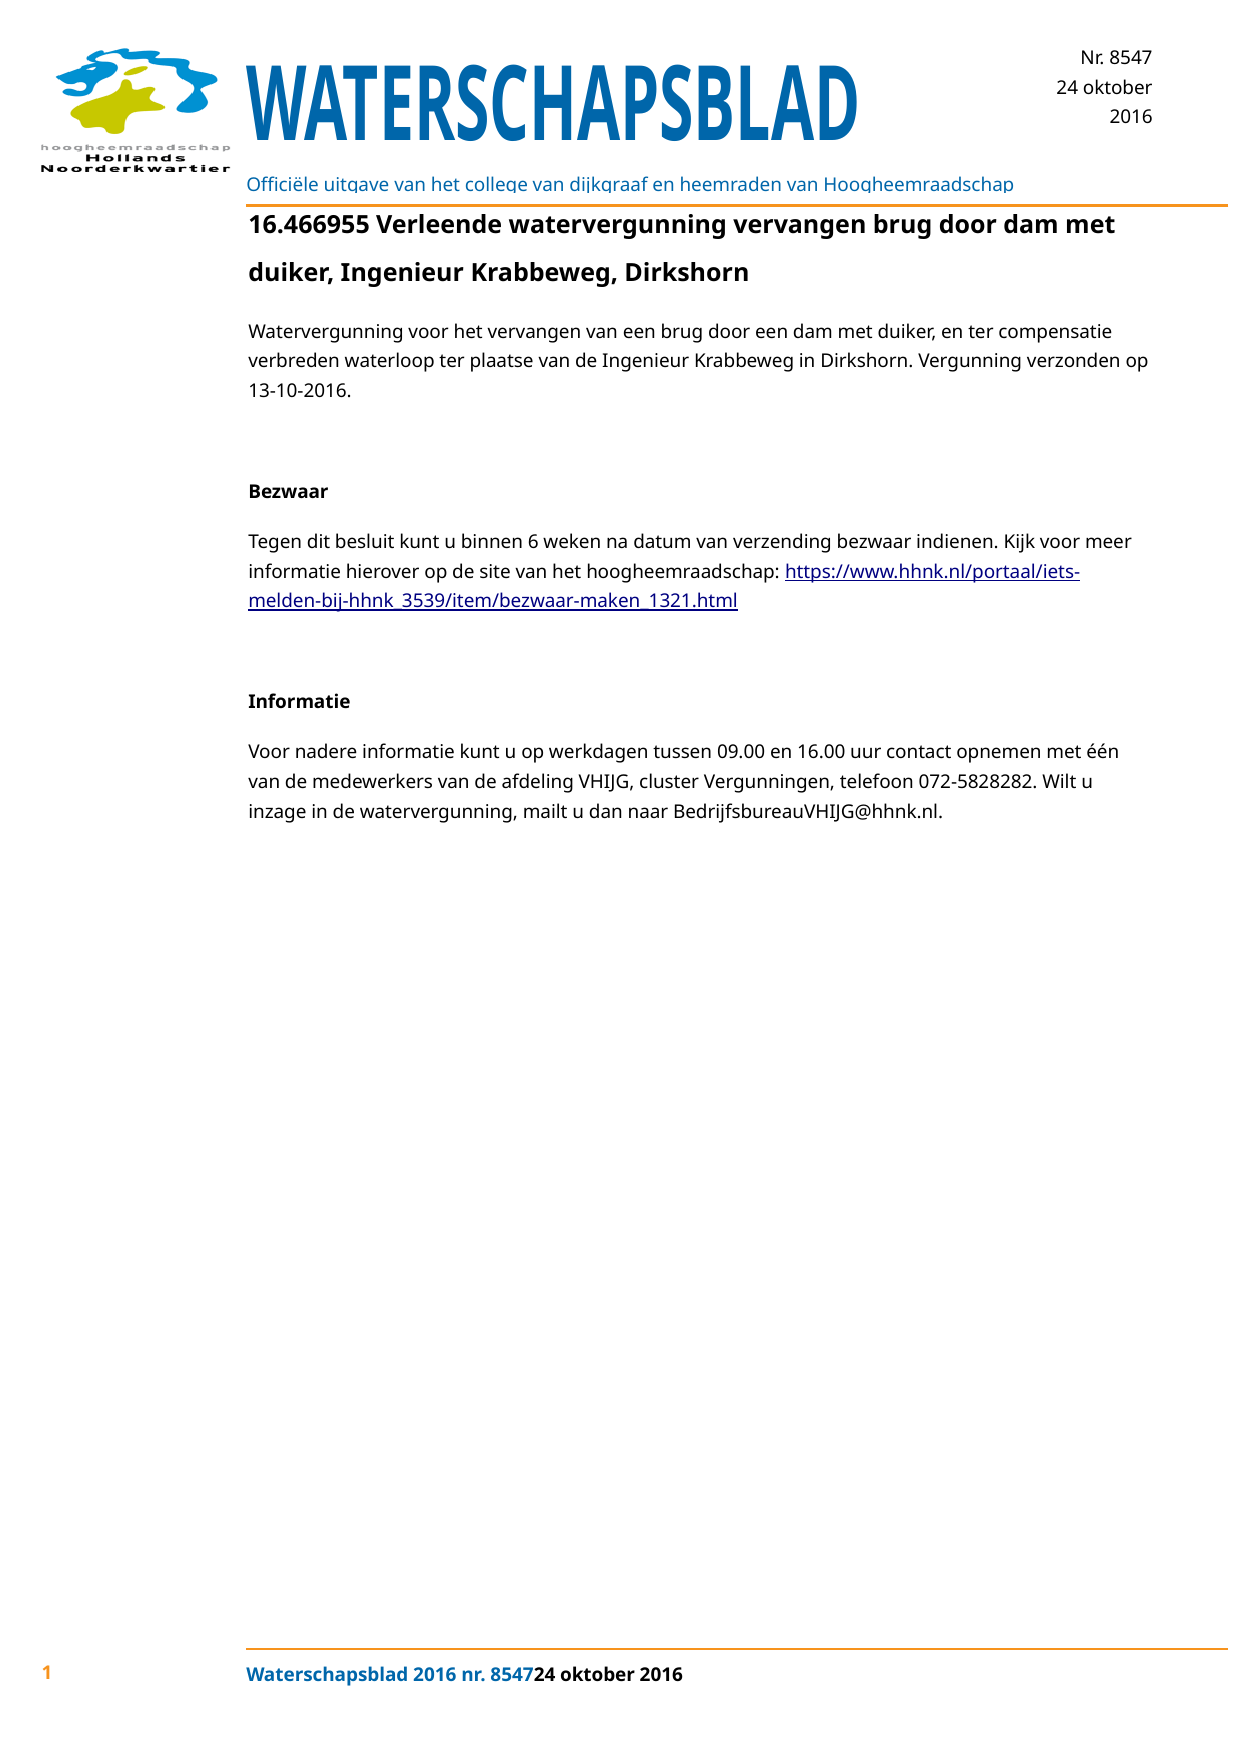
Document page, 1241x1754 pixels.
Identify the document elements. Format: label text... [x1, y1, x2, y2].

text Voor nadere informatie kunt u op werkdagen tussen 09.00 en 16.00 uur contact opnemen met één van de medewerkers van de afdeling VHIJG, cluster Vergunningen, telefoon 072-5828282. Wilt u inzage in de watervergunning, mailt u dan naar BedrijfsbureauVHIJG@hhnk.nl. [248, 739, 1152, 824]
picture [41, 47, 231, 172]
text Tegen dit besluit kunt u binnen 6 weken na datum van verzending bezwaar indienen. Kijk voor meer informatie hierover op de site van het hoogheemraadschap: https://www.hhnk.nl/portaal/iets-melden-bij-hhnk_3539/item/bezwaar-maken_1321.html [248, 528, 1152, 613]
text Watervergunning voor het vervangen van een brug door een dam met duiker, en ter compensatie verbreden waterloop ter plaatse van de Ingenieur Krabbeweg in Dirkshorn. Vergunning verzonden op 13-10-2016. [248, 318, 1152, 403]
text 16.466955 Verleende watervergunning vervangen brug door dam met duiker, Ingenieur Krabbeweg, Dirkshorn [248, 207, 1152, 288]
text Informatie [248, 688, 1152, 714]
text Bezwaar [248, 478, 1152, 504]
